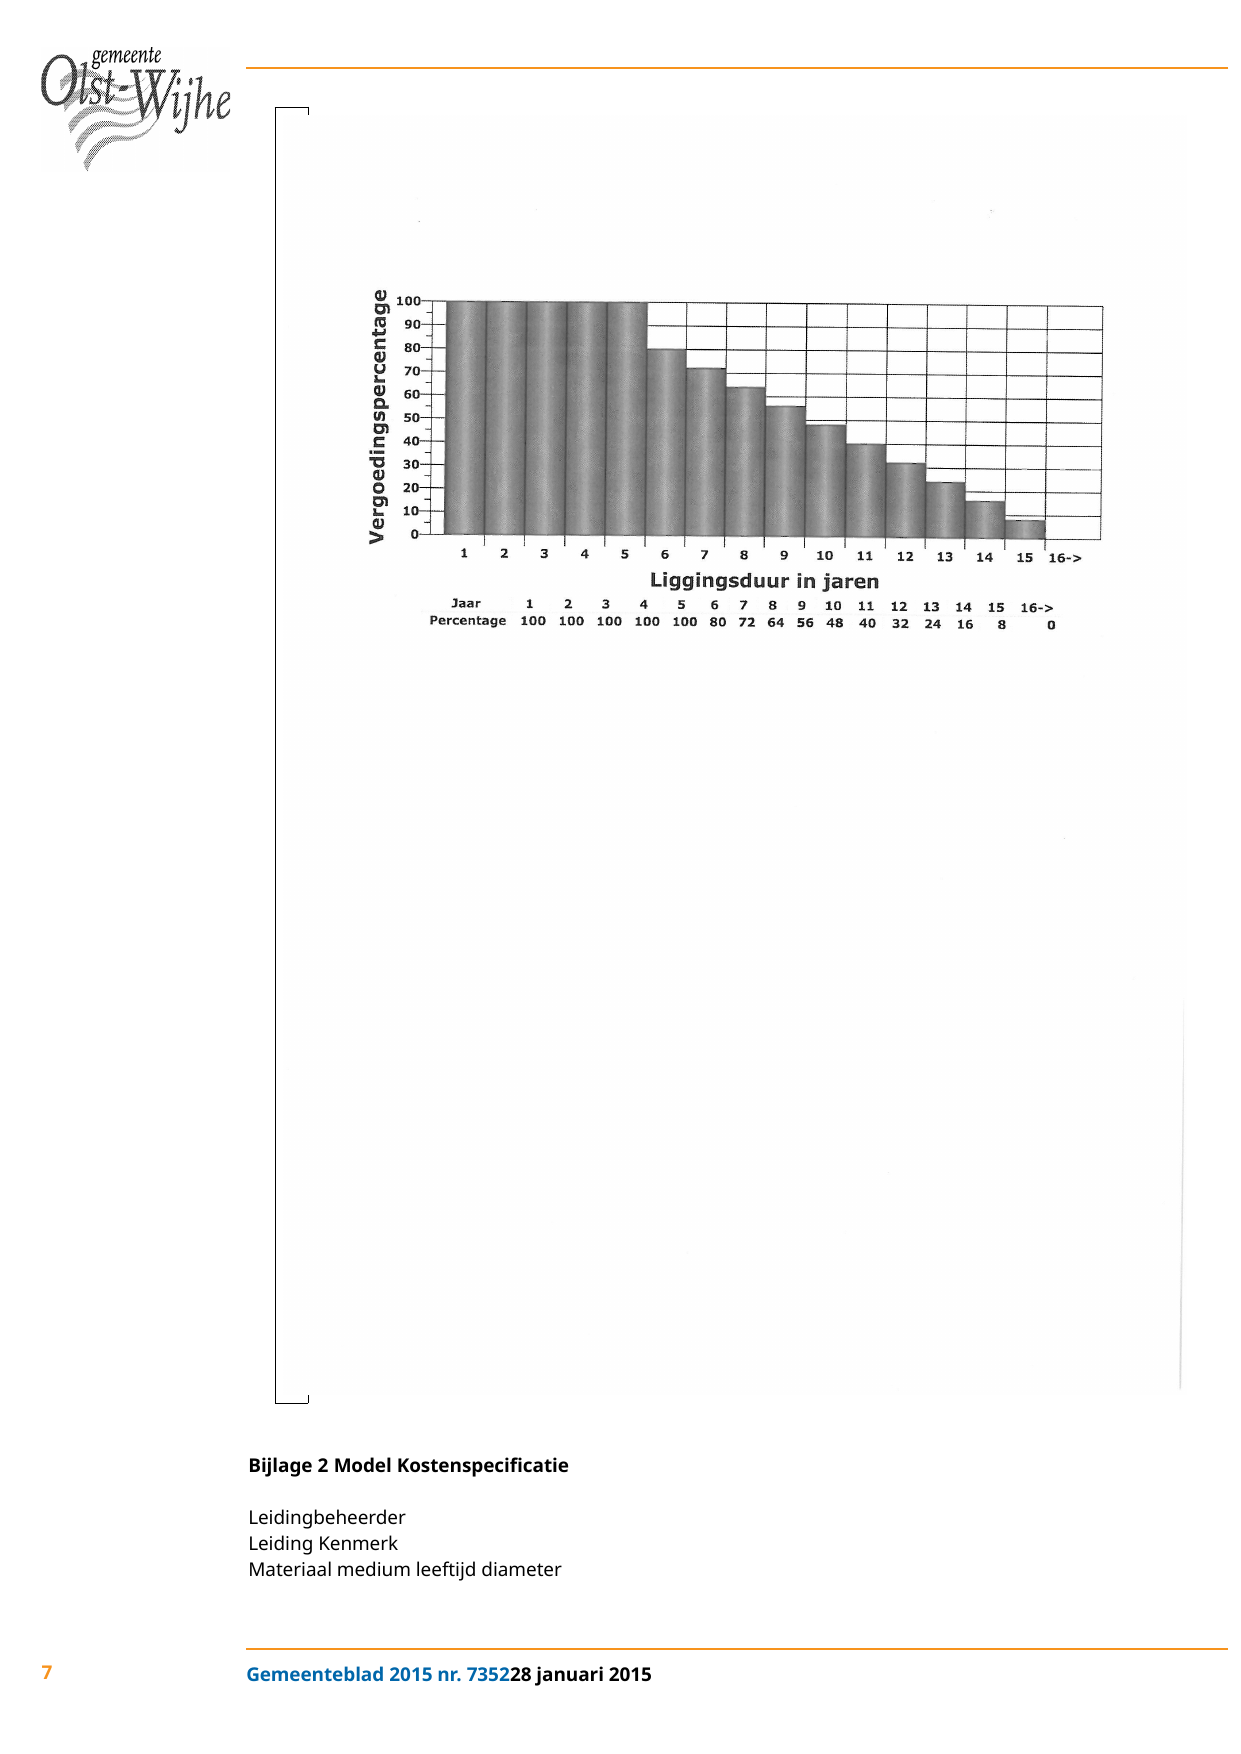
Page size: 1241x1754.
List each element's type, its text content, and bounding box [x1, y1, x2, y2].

table_header [700, 1505, 1152, 1530]
picture [41, 47, 231, 172]
table_cell [700, 1556, 1152, 1582]
table_cell [700, 1530, 1152, 1556]
table_cell Materiaal medium leeftijd diameter [248, 1556, 700, 1582]
table_cell Leiding Kenmerk [248, 1530, 700, 1556]
table_header Leidingbeheerder [248, 1505, 700, 1530]
picture [283, 115, 1188, 1395]
text Bijlage 2 Model Kostenspecificatie [248, 1450, 1152, 1479]
